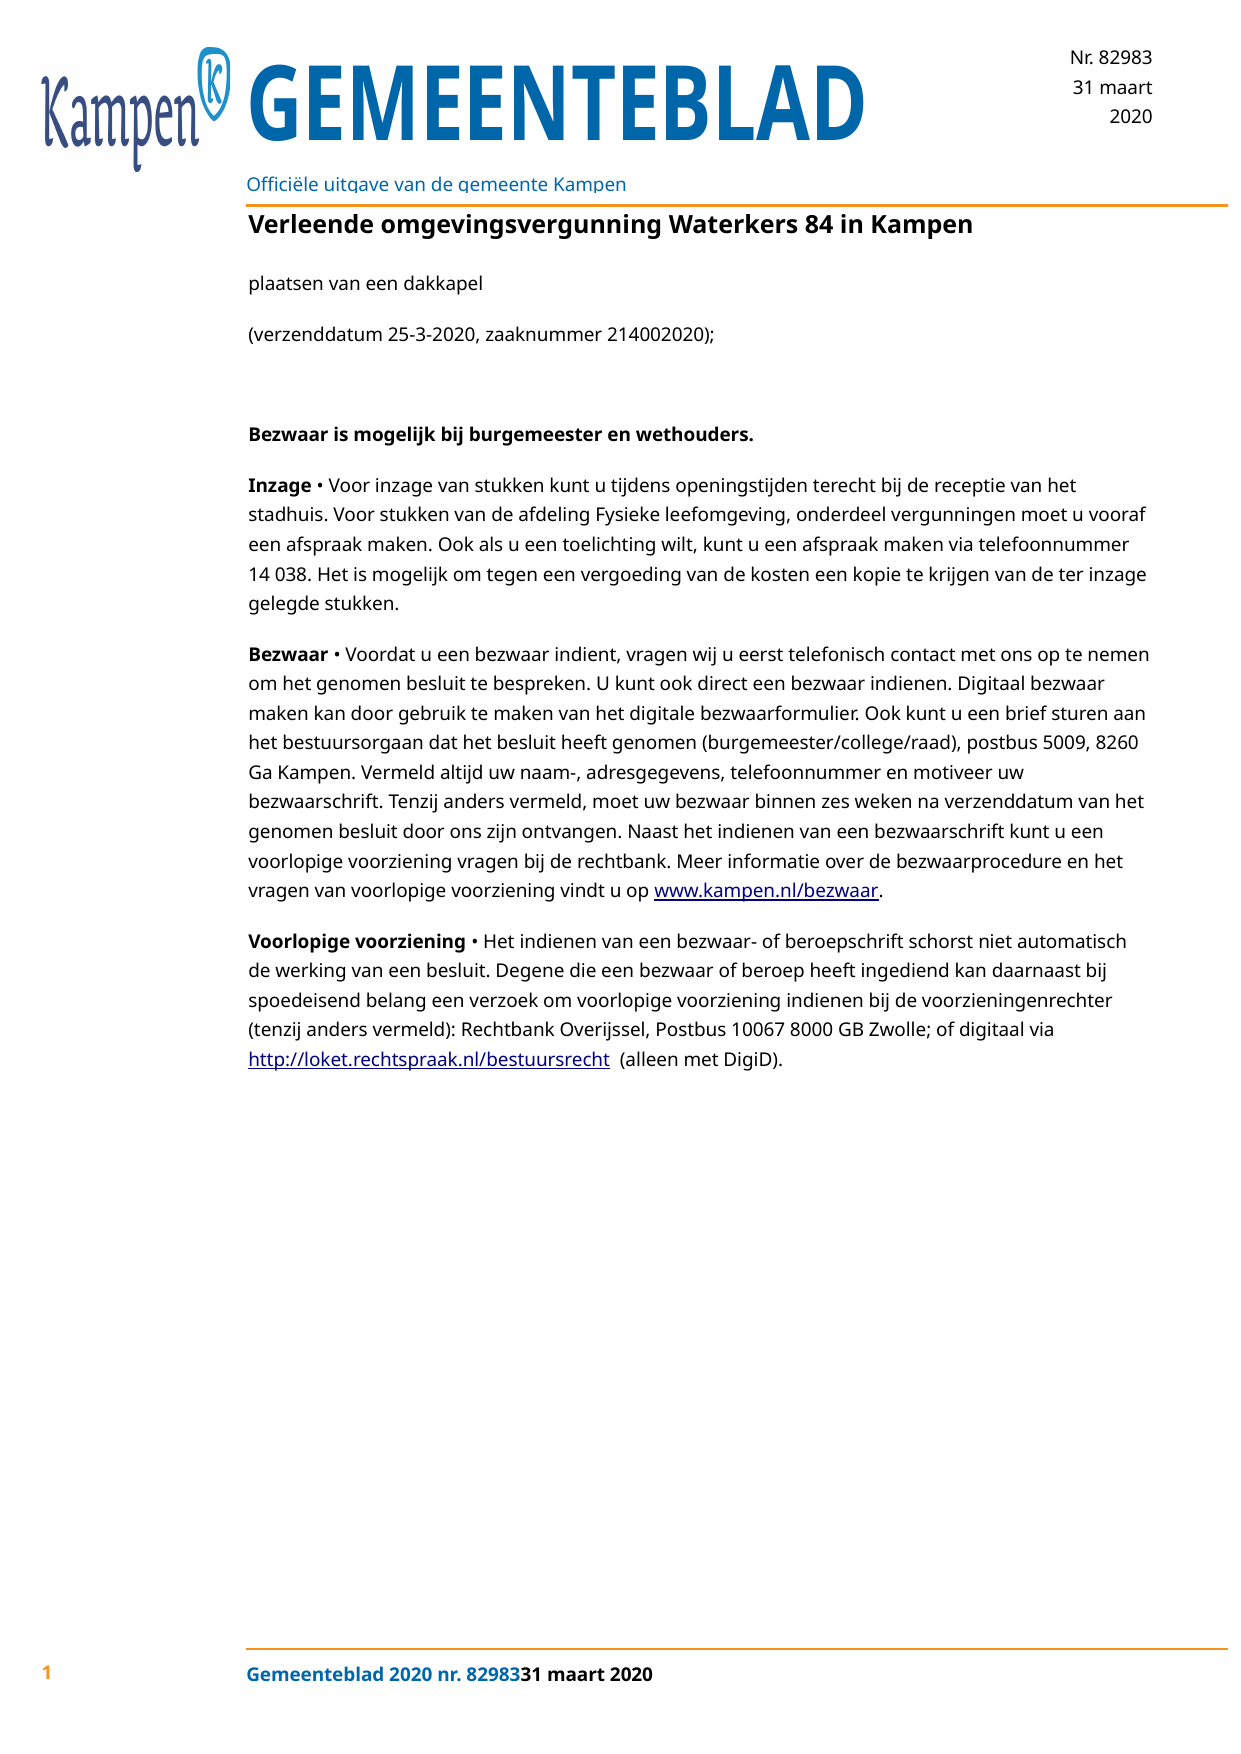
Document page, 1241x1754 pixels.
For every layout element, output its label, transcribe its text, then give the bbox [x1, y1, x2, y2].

text plaatsen van een dakkapel [248, 270, 1152, 296]
text Inzage • Voor inzage van stukken kunt u tijdens openingstijden terecht bij de receptie van het stadhuis. Voor stukken van de afdeling Fysieke leefomgeving, onderdeel vergunningen moet u vooraf een afspraak maken. Ook als u een toelichting wilt, kunt u een afspraak maken via telefoonnummer 14 038. Het is mogelijk om tegen een vergoeding van de kosten een kopie te krijgen van de ter inzage gelegde stukken. [248, 472, 1152, 616]
text Bezwaar is mogelijk bij burgemeester en wethouders. [248, 422, 1152, 447]
text (verzenddatum 25-3-2020, zaaknummer 214002020); [248, 321, 1152, 346]
text Bezwaar • Voordat u een bezwaar indient, vragen wij u eerst telefonisch contact met ons op te nemen om het genomen besluit te bespreken. U kunt ook direct een bezwaar indienen. Digitaal bezwaar maken kan door gebruik te maken van het digitale bezwaarformulier. Ook kunt u een brief sturen aan het bestuursorgaan dat het besluit heeft genomen (burgemeester/college/raad), postbus 5009, 8260 Ga Kampen. Vermeld altijd uw naam-, adresgegevens, telefoonnummer en motiveer uw bezwaarschrift. Tenzij anders vermeld, moet uw bezwaar binnen zes weken na verzenddatum van het genomen besluit door ons zijn ontvangen. Naast het indienen van een bezwaarschrift kunt u een voorlopige voorziening vragen bij de rechtbank. Meer informatie over de bezwaarprocedure en het vragen van voorlopige voorziening vindt u op www.kampen.nl/bezwaar. [248, 641, 1152, 903]
text Voorlopige voorziening • Het indienen van een bezwaar- of beroepschrift schorst niet automatisch de werking van een besluit. Degene die een bezwaar of beroep heeft ingediend kan daarnaast bij spoedeisend belang een verzoek om voorlopige voorziening indienen bij de voorzieningenrechter (tenzij anders vermeld): Rechtbank Overijssel, Postbus 10067 8000 GB Zwolle; of digitaal via http://loket.rechtspraak.nl/bestuursrecht (alleen met DigiD). [248, 928, 1152, 1072]
text Verleende omgevingsvergunning Waterkers 84 in Kampen [248, 207, 1152, 241]
picture [41, 47, 231, 172]
